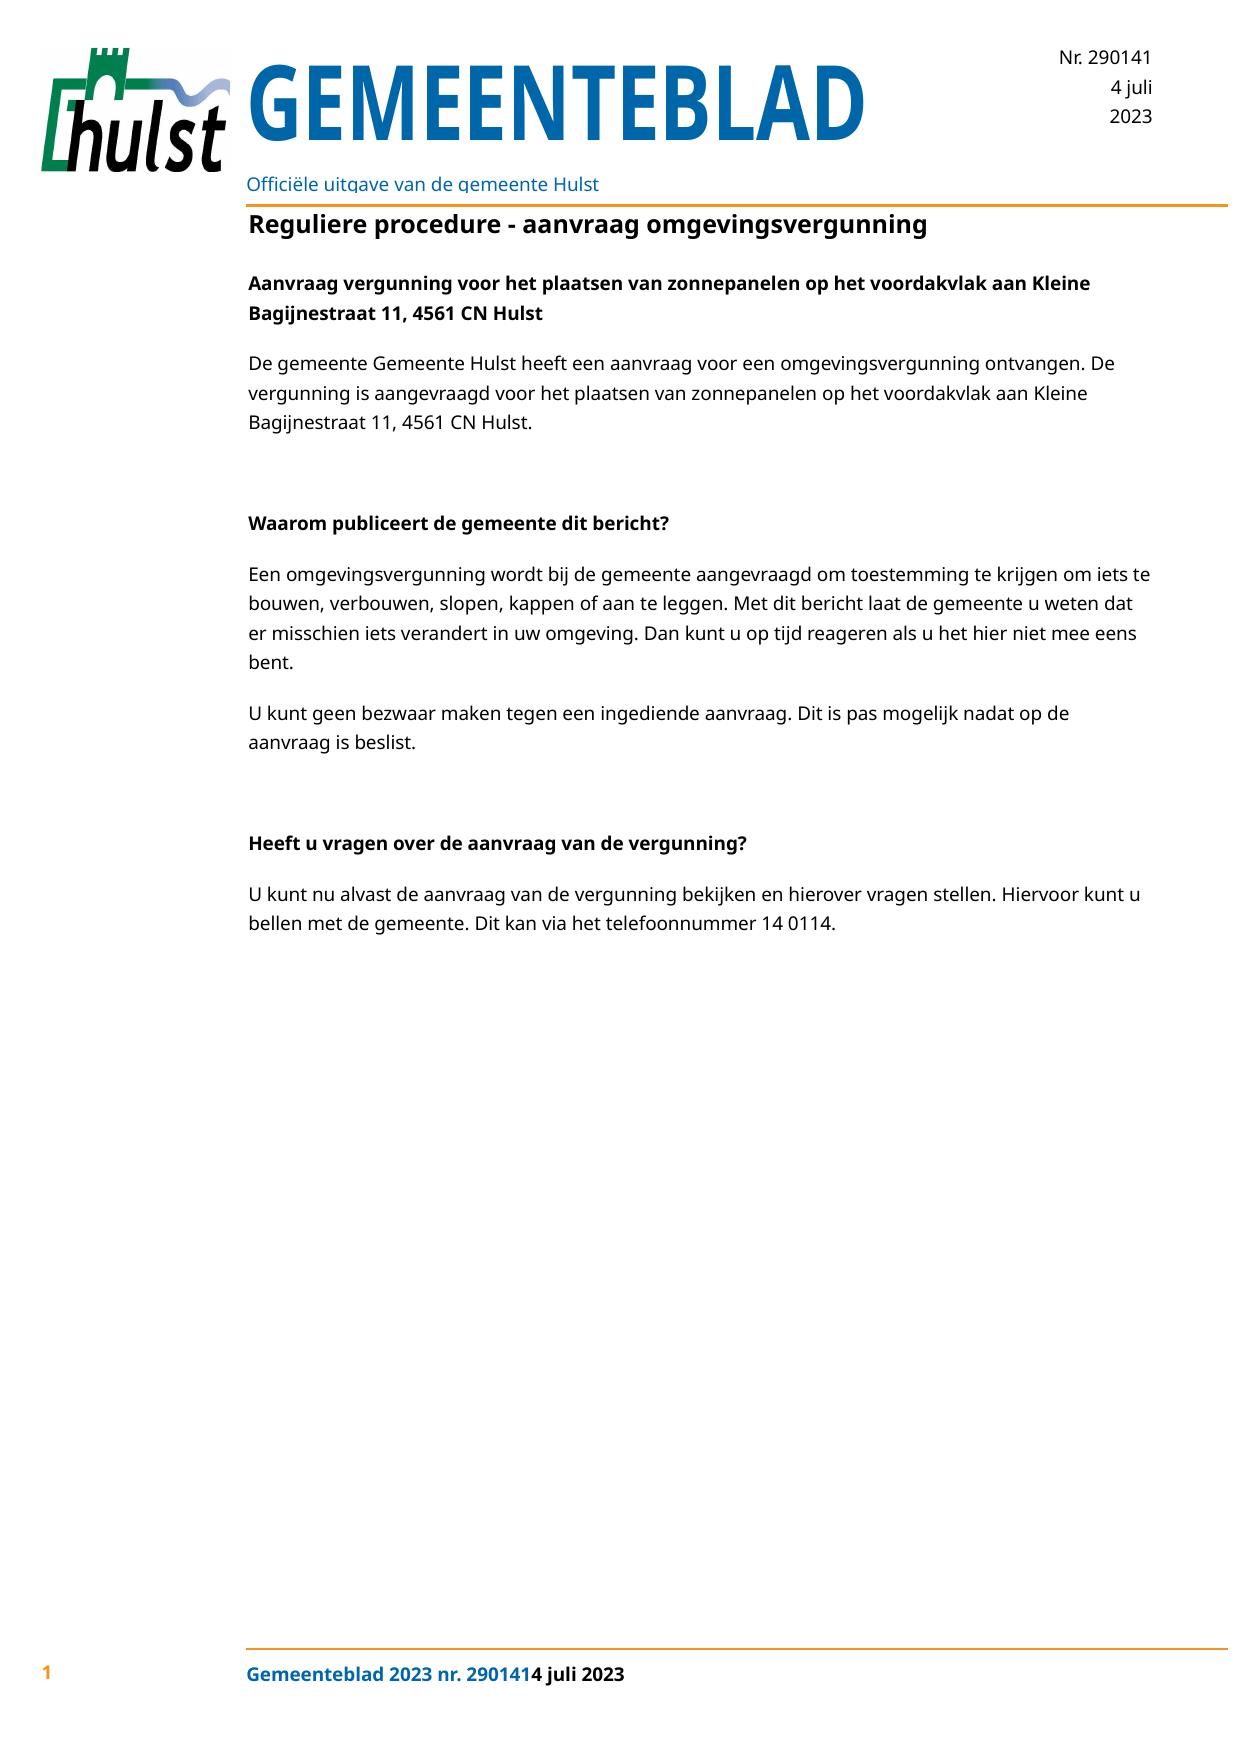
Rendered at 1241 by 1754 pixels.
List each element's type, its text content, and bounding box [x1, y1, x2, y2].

picture [41, 47, 231, 172]
text U kunt geen bezwaar maken tegen een ingediende aanvraag. Dit is pas mogelijk nadat op de aanvraag is beslist. [248, 700, 1152, 755]
text U kunt nu alvast de aanvraag van de vergunning bekijken en hierover vragen stellen. Hiervoor kunt u bellen met de gemeente. Dit kan via het telefoonnummer 14 0114. [248, 881, 1152, 936]
text Reguliere procedure - aanvraag omgevingsvergunning [248, 207, 1152, 241]
text Aanvraag vergunning voor het plaatsen van zonnepanelen op het voordakvlak aan Kleine Bagijnestraat 11, 4561 CN Hulst [248, 270, 1152, 326]
text De gemeente Gemeente Hulst heeft een aanvraag voor een omgevingsvergunning ontvangen. De vergunning is aangevraagd voor het plaatsen van zonnepanelen op het voordakvlak aan Kleine Bagijnestraat 11, 4561 CN Hulst. [248, 350, 1152, 435]
text Waarom publiceert de gemeente dit bericht? [248, 510, 1152, 536]
text Heeft u vragen over de aanvraag van de vergunning? [248, 830, 1152, 856]
text Een omgevingsvergunning wordt bij de gemeente aangevraagd om toestemming te krijgen om iets te bouwen, verbouwen, slopen, kappen of aan te leggen. Met dit bericht laat de gemeente u weten dat er misschien iets verandert in uw omgeving. Dan kunt u op tijd reageren als u het hier niet mee eens bent. [248, 561, 1152, 675]
